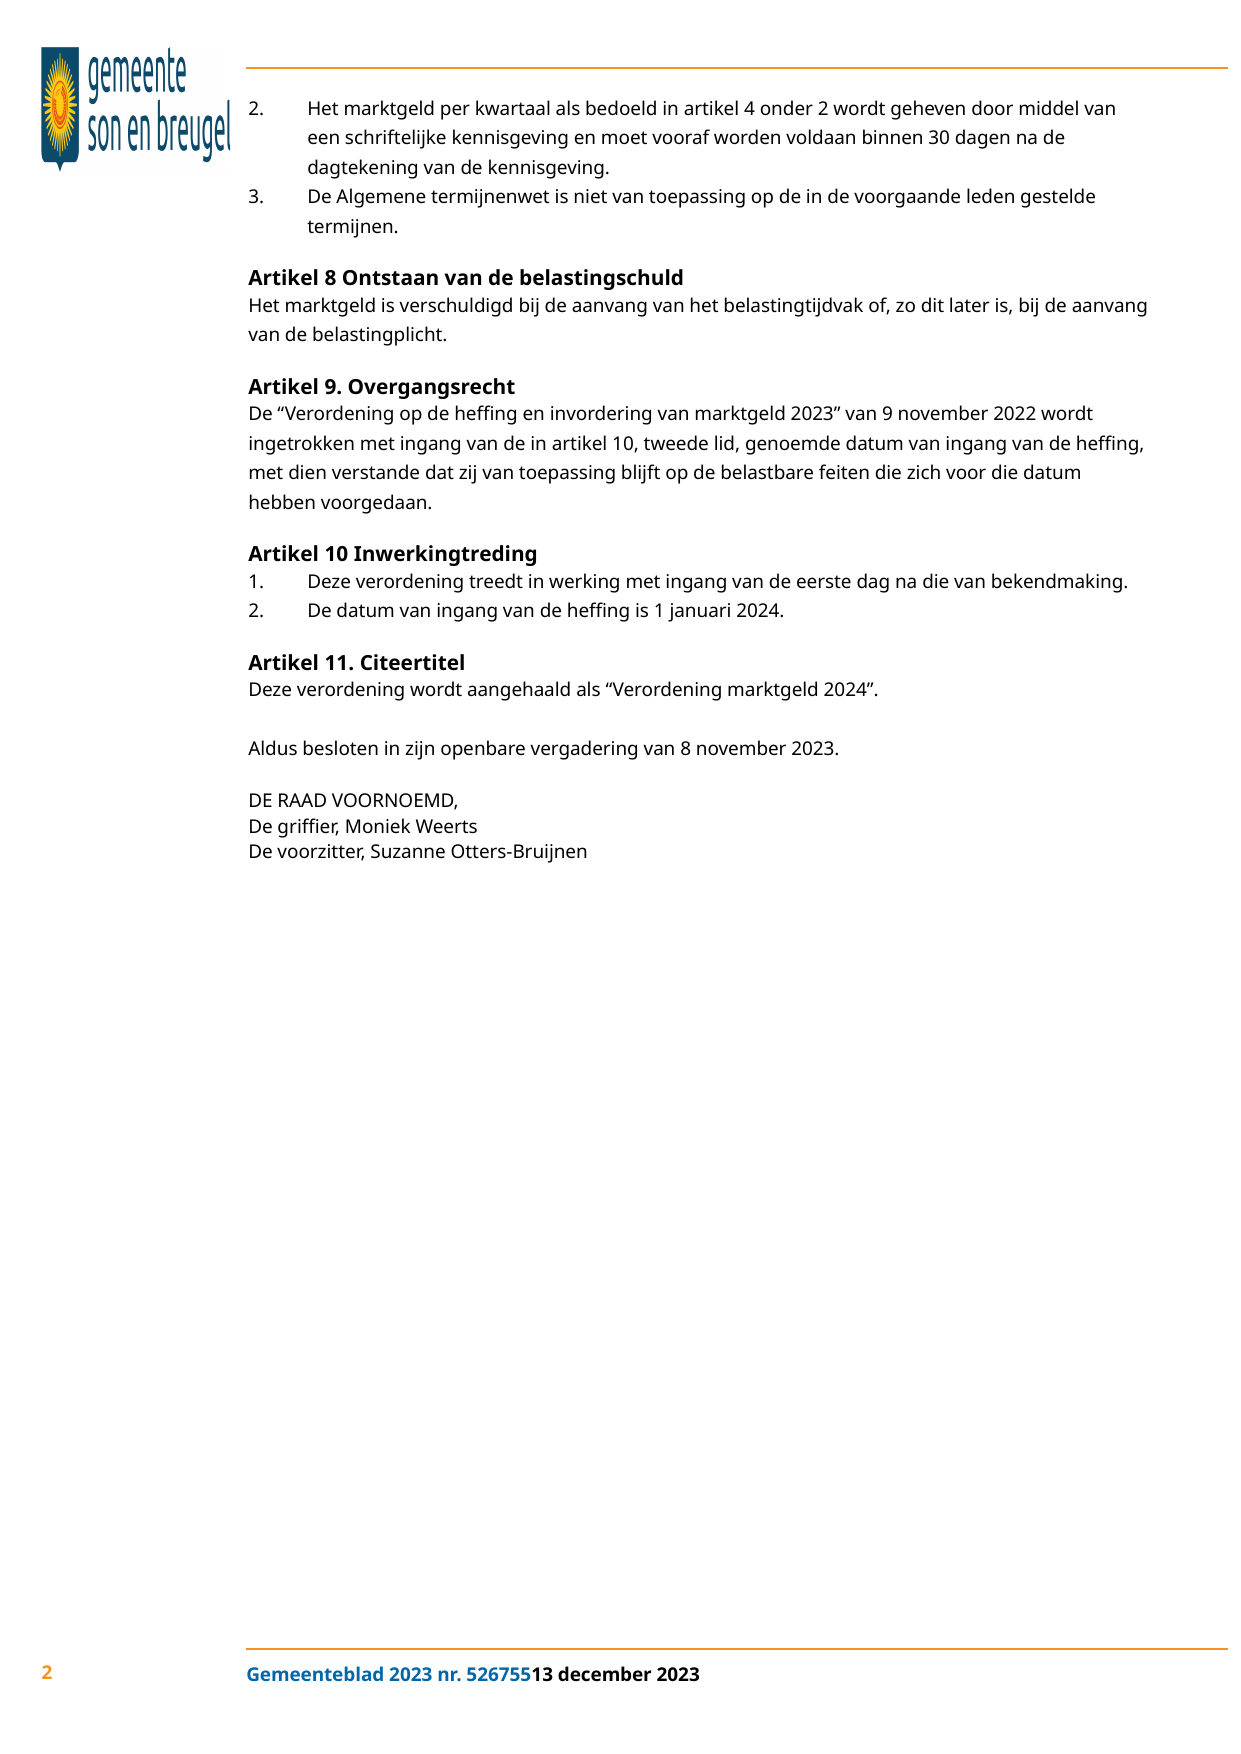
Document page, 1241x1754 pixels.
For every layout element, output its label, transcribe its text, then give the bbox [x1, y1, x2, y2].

text Artikel 8 Ontstaan van de belastingschuld [248, 263, 1152, 292]
list De Algemene termijnenwet is niet van toepassing op de in de voorgaande leden gestelde termijnen. [248, 183, 1152, 239]
text Artikel 11. Citeertitel [248, 648, 1152, 676]
text De voorzitter, Suzanne Otters-Bruijnen [248, 838, 1152, 864]
text Aldus besloten in zijn openbare vergadering van 8 november 2023. [248, 736, 1152, 761]
text Artikel 9. Overgangsrecht [248, 372, 1152, 400]
text De “Verordening op de heffing en invordering van marktgeld 2023” van 9 november 2022 wordt ingetrokken met ingang van de in artikel 10, tweede lid, genoemde datum van ingang van de heffing, met dien verstande dat zij van toepassing blijft op de belastbare feiten die zich voor die datum hebben voorgedaan. [248, 400, 1152, 515]
text DE RAAD VOORNOEMD, [248, 787, 1152, 813]
list Het marktgeld per kwartaal als bedoeld in artikel 4 onder 2 wordt geheven door middel van een schriftelijke kennisgeving en moet vooraf worden voldaan binnen 30 dagen na de dagtekening van de kennisgeving. [248, 95, 1152, 180]
list De datum van ingang van de heffing is 1 januari 2024. [248, 598, 1152, 623]
text De griffier, Moniek Weerts [248, 813, 1152, 838]
text Deze verordening wordt aangehaald als “Verordening marktgeld 2024”. [248, 676, 1152, 702]
text Artikel 10 Inwerkingtreding [248, 539, 1152, 568]
list Deze verordening treedt in werking met ingang van de eerste dag na die van bekendmaking. [248, 568, 1152, 594]
text Het marktgeld is verschuldigd bij de aanvang van het belastingtijdvak of, zo dit later is, bij de aanvang van de belastingplicht. [248, 292, 1152, 347]
picture [41, 47, 231, 172]
